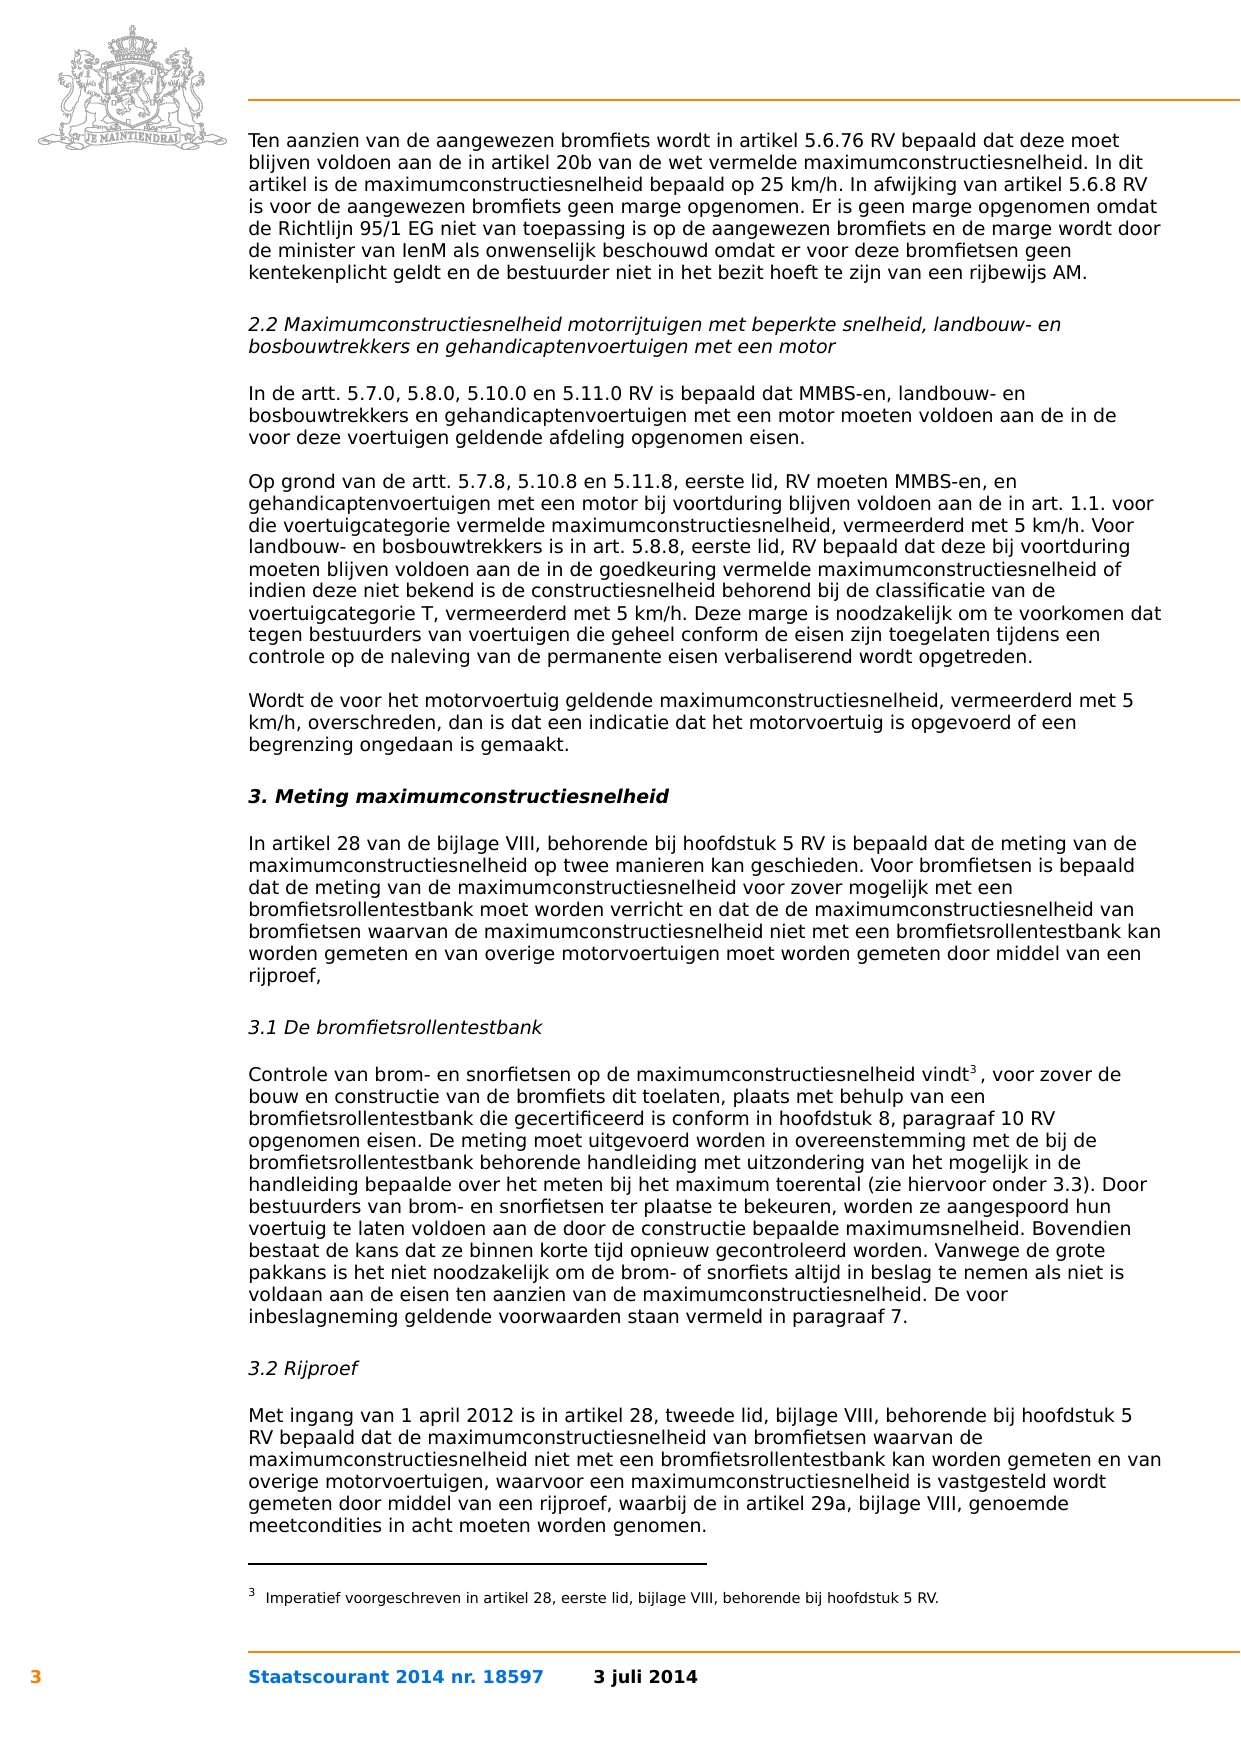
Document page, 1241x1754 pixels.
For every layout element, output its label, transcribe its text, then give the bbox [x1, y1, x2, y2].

picture [38, 25, 227, 150]
subtitle 3.1 De bromfietsrollentestbank [248, 1017, 1163, 1039]
text Met ingang van 1 april 2012 is in artikel 28, tweede lid, bijlage VIII, behorende bij hoofdstuk 5 RV bepaald dat de maximumconstructiesnelheid van bromfietsen waarvan de maximumconstructiesnelheid niet met een bromfietsrollentestbank kan worden gemeten en van overige motorvoertuigen, waarvoor een maximumconstructiesnelheid is vastgesteld wordt gemeten door middel van een rijproef, waarbij de in artikel 29a, bijlage VIII, genoemde meetcondities in acht moeten worden genomen. [248, 1405, 1163, 1537]
text Imperatief voorgeschreven in artikel 28, eerste lid, bijlage VIII, behorende bij hoofdstuk 5 RV. [248, 1586, 1163, 1608]
text In artikel 28 van de bijlage VIII, behorende bij hoofdstuk 5 RV is bepaald dat de meting van de maximumconstructiesnelheid op twee manieren kan geschieden. Voor bromfietsen is bepaald dat de meting van de maximumconstructiesnelheid voor zover mogelijk met een bromfietsrollentestbank moet worden verricht en dat de de maximumconstructiesnelheid van bromfietsen waarvan de maximumconstructiesnelheid niet met een bromfietsrollentestbank kan worden gemeten en van overige motorvoertuigen moet worden gemeten door middel van een rijproef, [248, 833, 1163, 987]
text Ten aanzien van de aangewezen bromfiets wordt in artikel 5.6.76 RV bepaald dat deze moet blijven voldoen aan de in artikel 20b van de wet vermelde maximumconstructiesnelheid. In dit artikel is de maximumconstructiesnelheid bepaald op 25 km/h. In afwijking van artikel 5.6.8 RV is voor de aangewezen bromfiets geen marge opgenomen. Er is geen marge opgenomen omdat de Richtlijn 95/1 EG niet van toepassing is op de aangewezen bromfiets en de marge wordt door de minister van IenM als onwenselijk beschouwd omdat er voor deze bromfietsen geen kentekenplicht geldt en de bestuurder niet in het bezit hoeft te zijn van een rijbewijs AM. [248, 130, 1163, 284]
text Wordt de voor het motorvoertuig geldende maximumconstructiesnelheid, vermeerderd met 5 km/h, overschreden, dan is dat een indicatie dat het motorvoertuig is opgevoerd of een begrenzing ongedaan is gemaakt. [248, 690, 1163, 756]
subtitle 3. Meting maximumconstructiesnelheid [248, 786, 1163, 808]
text Op grond van de artt. 5.7.8, 5.10.8 en 5.11.8, eerste lid, RV moeten MMBS-en, en gehandicaptenvoertuigen met een motor bij voortduring blijven voldoen aan de in art. 1.1. voor die voertuigcategorie vermelde maximumconstructiesnelheid, vermeerderd met 5 km/h. Voor landbouw- en bosbouwtrekkers is in art. 5.8.8, eerste lid, RV bepaald dat deze bij voortduring moeten blijven voldoen aan de in de goedkeuring vermelde maximumconstructiesnelheid of indien deze niet bekend is de constructiesnelheid behorend bij de classificatie van de voertuigcategorie T, vermeerderd met 5 km/h. Deze marge is noodzakelijk om te voorkomen dat tegen bestuurders van voertuigen die geheel conform de eisen zijn toegelaten tijdens een controle op de naleving van de permanente eisen verbaliserend wordt opgetreden. [248, 471, 1163, 668]
subtitle 3.2 Rijproef [248, 1358, 1163, 1380]
text In de artt. 5.7.0, 5.8.0, 5.10.0 en 5.11.0 RV is bepaald dat MMBS-en, landbouw- en bosbouwtrekkers en gehandicaptenvoertuigen met een motor moeten voldoen aan de in de voor deze voertuigen geldende afdeling opgenomen eisen. [248, 383, 1163, 449]
text Controle van brom- en snorfietsen op de maximumconstructiesnelheid vindt, voor zover de bouw en constructie van de bromfiets dit toelaten, plaats met behulp van een bromfietsrollentestbank die gecertificeerd is conform in hoofdstuk 8, paragraaf 10 RV opgenomen eisen. De meting moet uitgevoerd worden in overeenstemming met de bij de bromfietsrollentestbank behorende handleiding met uitzondering van het mogelijk in de handleiding bepaalde over het meten bij het maximum toerental (zie hiervoor onder 3.3). Door bestuurders van brom- en snorfietsen ter plaatse te bekeuren, worden ze aangespoord hun voertuig te laten voldoen aan de door de constructie bepaalde maximumsnelheid. Bovendien bestaat de kans dat ze binnen korte tijd opnieuw gecontroleerd worden. Vanwege de grote pakkans is het niet noodzakelijk om de brom- of snorfiets altijd in beslag te nemen als niet is voldaan aan de eisen ten aanzien van de maximumconstructiesnelheid. De voor inbeslagneming geldende voorwaarden staan vermeld in paragraaf 7. [248, 1064, 1163, 1328]
subtitle 2.2 Maximumconstructiesnelheid motorrijtuigen met beperkte snelheid, landbouw- en bosbouwtrekkers en gehandicaptenvoertuigen met een motor [248, 314, 1163, 358]
